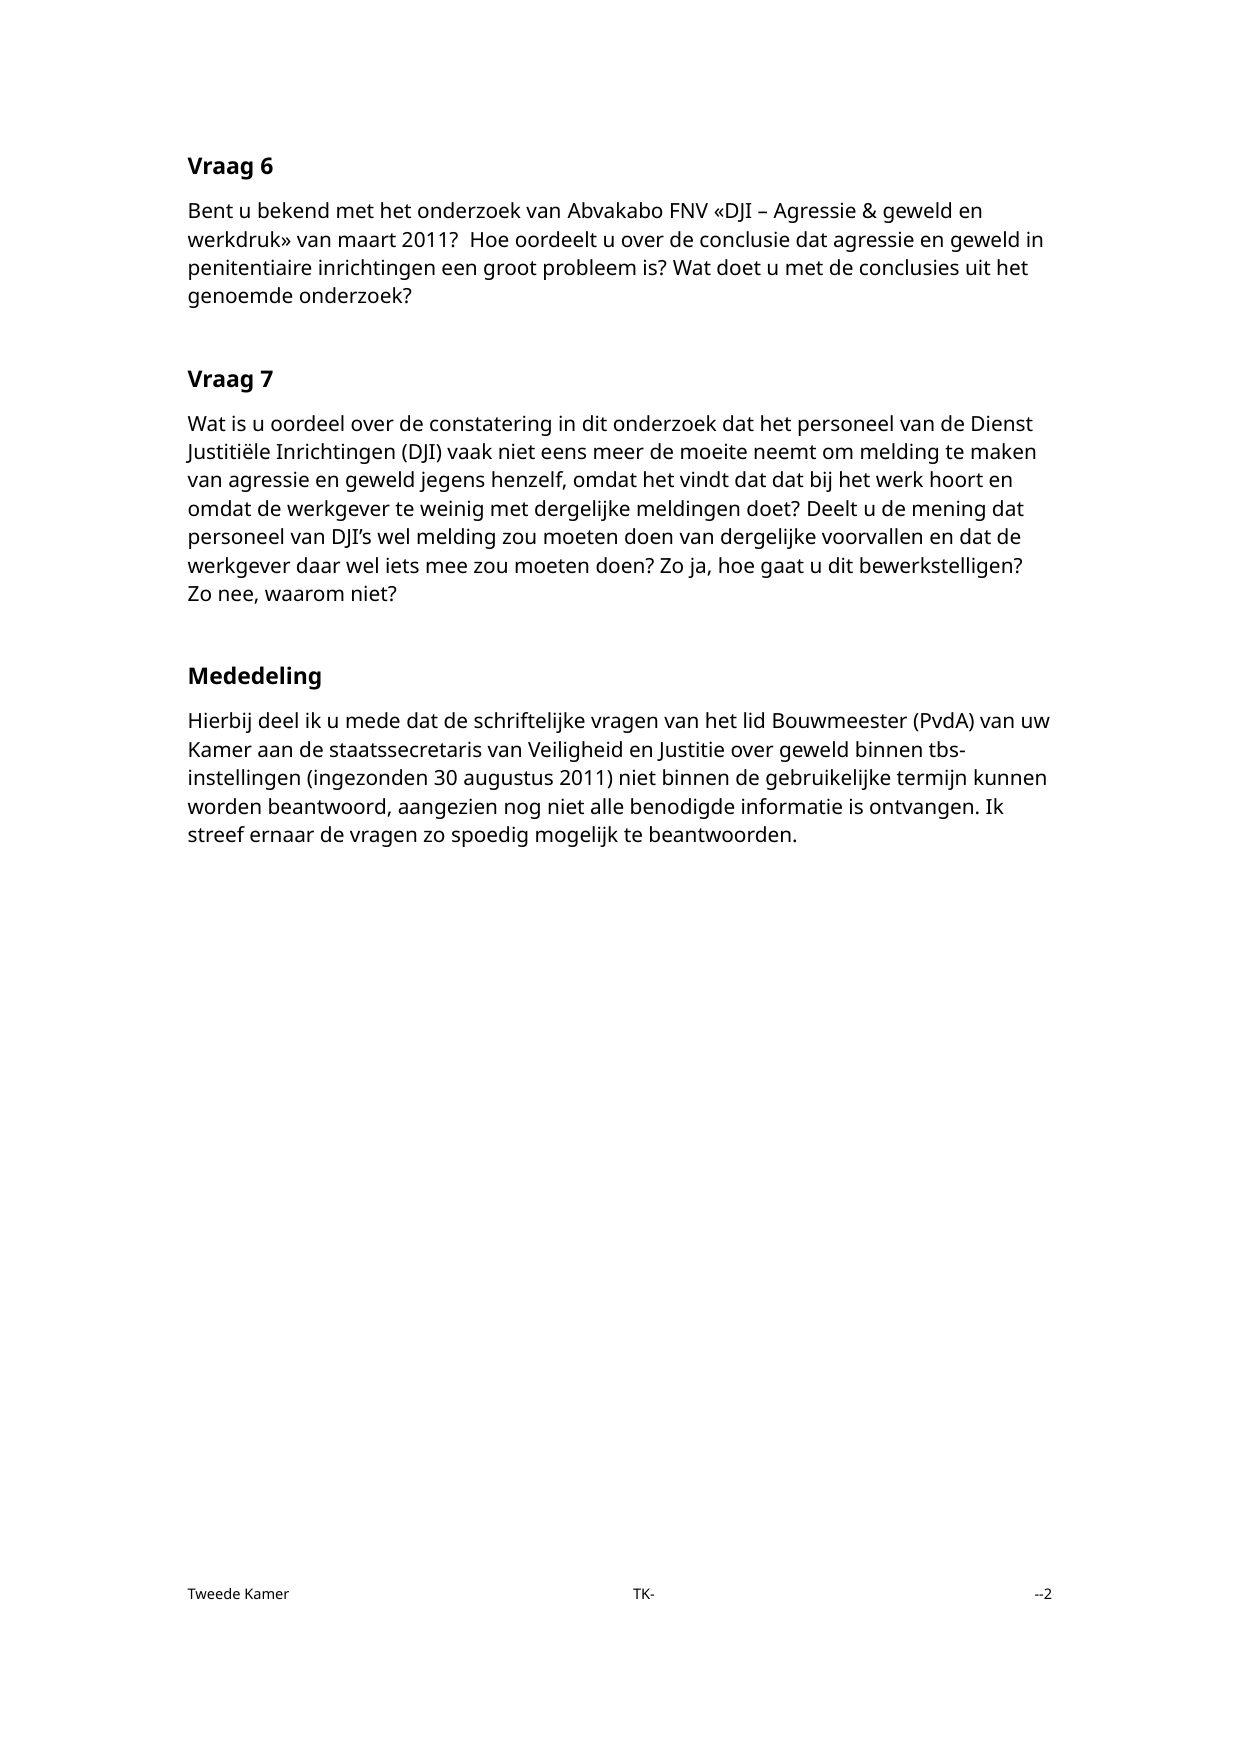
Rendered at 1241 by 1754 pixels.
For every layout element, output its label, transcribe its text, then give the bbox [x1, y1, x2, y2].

text Hierbij deel ik u mede dat de schriftelijke vragen van het lid Bouwmeester (PvdA) van uw Kamer aan de staatssecretaris van Veiligheid en Justitie over geweld binnen tbs-instellingen (ingezonden 30 augustus 2011) niet binnen de gebruikelijke termijn kunnen worden beantwoord, aangezien nog niet alle benodigde informatie is ontvangen. Ik streef ernaar de vragen zo spoedig mogelijk te beantwoorden. [187, 707, 1053, 849]
subtitle Vraag 7 [187, 362, 1053, 394]
subtitle Mededeling [187, 660, 1053, 692]
text Wat is u oordeel over de constatering in dit onderzoek dat het personeel van de Dienst Justitiële Inrichtingen (DJI) vaak niet eens meer de moeite neemt om melding te maken van agressie en geweld jegens henzelf, omdat het vindt dat dat bij het werk hoort en omdat de werkgever te weinig met dergelijke meldingen doet? Deelt u de mening dat personeel van DJI’s wel melding zou moeten doen van dergelijke voorvallen en dat de werkgever daar wel iets mee zou moeten doen? Zo ja, hoe gaat u dit bewerkstelligen? Zo nee, waarom niet? [187, 409, 1053, 608]
text Bent u bekend met het onderzoek van Abvakabo FNV «DJI – Agressie & geweld en werkdruk» van maart 2011? Hoe oordeelt u over de conclusie dat agressie en geweld in penitentiaire inrichtingen een groot probleem is? Wat doet u met de conclusies uit het genoemde onderzoek? [187, 196, 1053, 310]
subtitle Vraag 6 [187, 150, 1053, 181]
